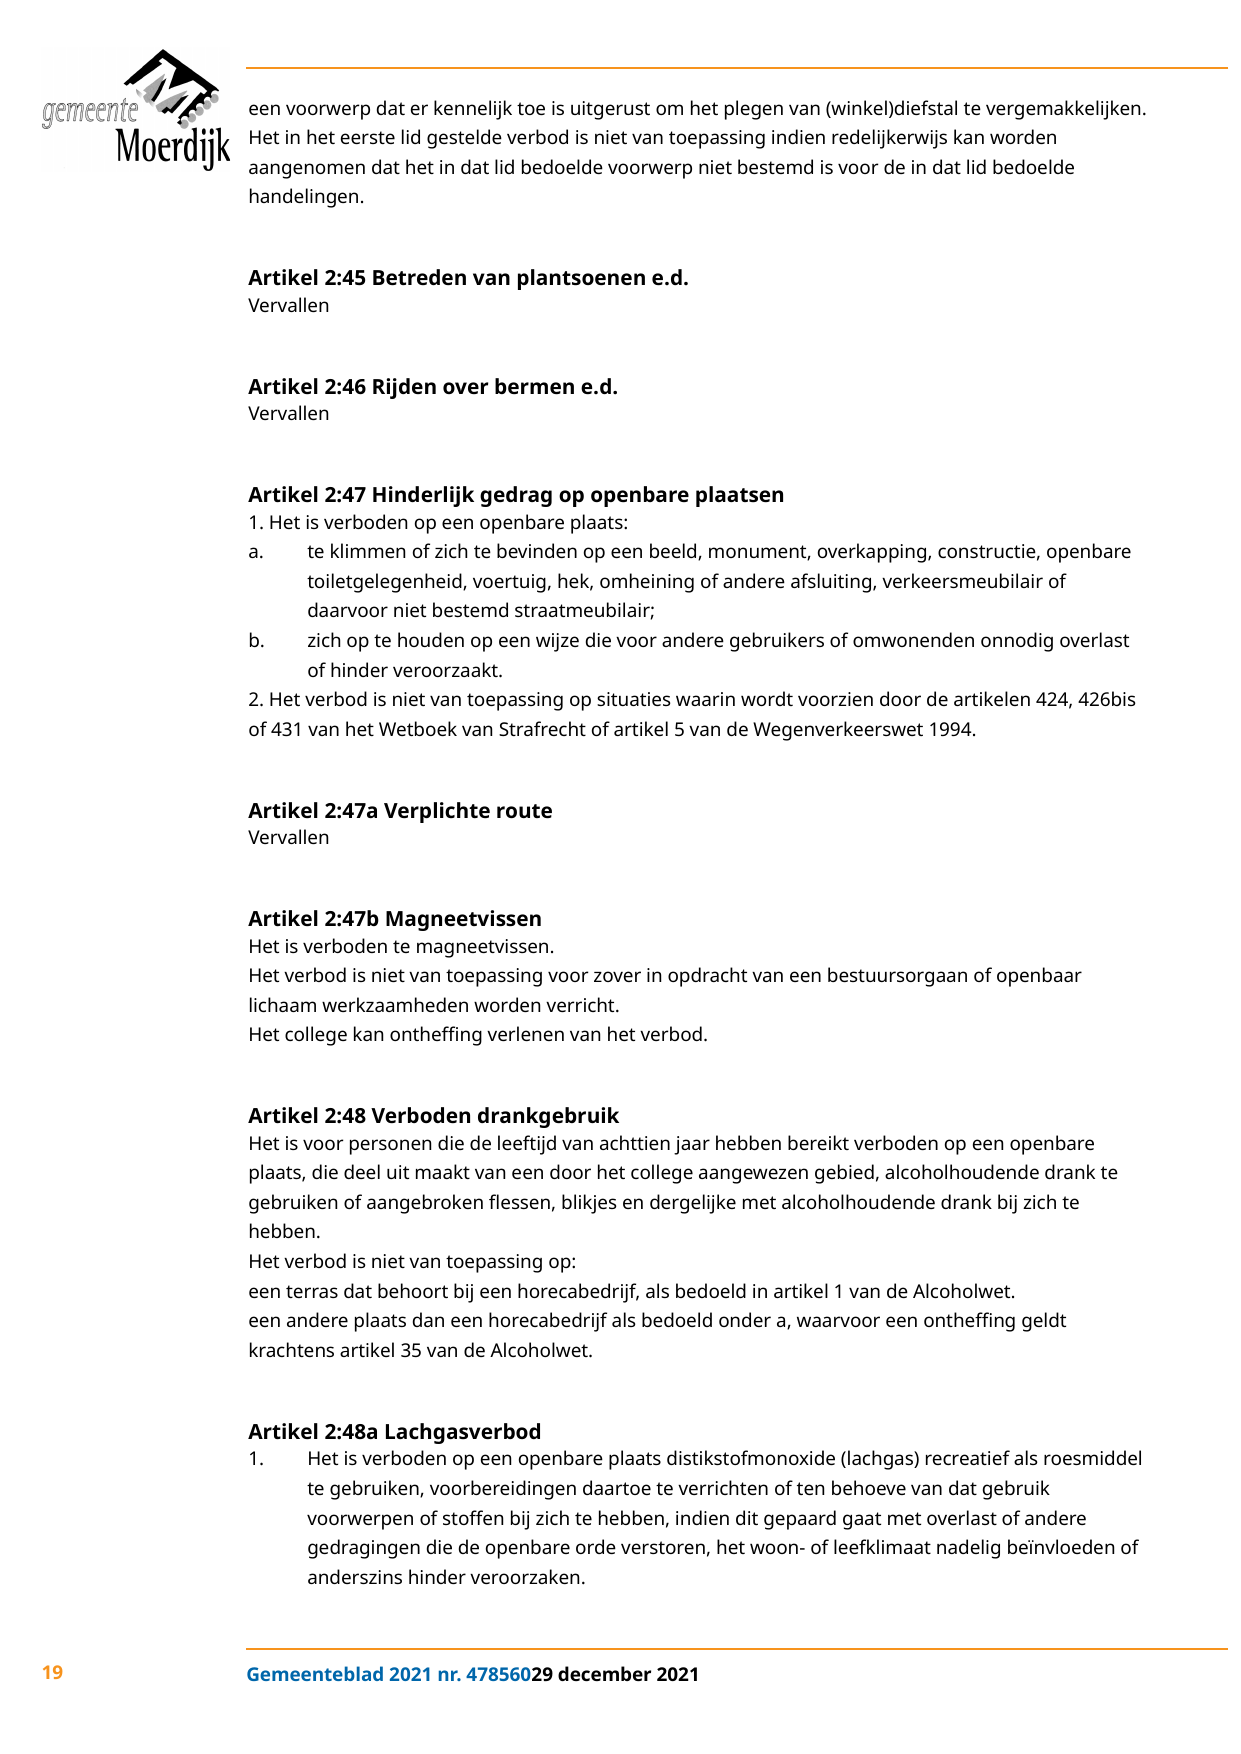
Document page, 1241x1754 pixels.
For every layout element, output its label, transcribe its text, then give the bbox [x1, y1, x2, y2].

list zich op te houden op een wijze die voor andere gebruikers of omwonenden onnodig overlast of hinder veroorzaakt. [248, 627, 1152, 682]
text 2. Het verbod is niet van toepassing op situaties waarin wordt voorzien door de artikelen 424, 426bis of 431 van het Wetboek van Strafrecht of artikel 5 van de Wegenverkeerswet 1994. [248, 686, 1152, 742]
text een andere plaats dan een horecabedrijf als bedoeld onder a, waarvoor een ontheffing geldt krachtens artikel 35 van de Alcoholwet. [248, 1307, 1152, 1363]
text Het college kan ontheffing verlenen van het verbod. [248, 1022, 1152, 1047]
text Artikel 2:46 Rijden over bermen e.d. [248, 372, 1152, 400]
list te klimmen of zich te bevinden op een beeld, monument, overkapping, constructie, openbare toiletgelegenheid, voertuig, hek, omheining of andere afsluiting, verkeersmeubilair of daarvoor niet bestemd straatmeubilair; [248, 538, 1152, 623]
text Het verbod is niet van toepassing op: [248, 1248, 1152, 1274]
text Artikel 2:45 Betreden van plantsoenen e.d. [248, 263, 1152, 292]
text Artikel 2:47b Magneetvissen [248, 904, 1152, 933]
text Het is voor personen die de leeftijd van achttien jaar hebben bereikt verboden op een openbare plaats, die deel uit maakt van een door het college aangewezen gebied, alcoholhoudende drank te gebruiken of aangebroken flessen, blikjes en dergelijke met alcoholhoudende drank bij zich te hebben. [248, 1130, 1152, 1244]
list Het is verboden op een openbare plaats distikstofmonoxide (lachgas) recreatief als roesmiddel te gebruiken, voorbereidingen daartoe te verrichten of ten behoeve van dat gebruik voorwerpen of stoffen bij zich te hebben, indien dit gepaard gaat met overlast of andere gedragingen die de openbare orde verstoren, het woon- of leefklimaat nadelig beïnvloeden of anderszins hinder veroorzaken. [248, 1446, 1152, 1589]
text Het in het eerste lid gestelde verbod is niet van toepassing indien redelijkerwijs kan worden aangenomen dat het in dat lid bedoelde voorwerp niet bestemd is voor de in dat lid bedoelde handelingen. [248, 124, 1152, 209]
text Artikel 2:47 Hinderlijk gedrag op openbare plaatsen [248, 480, 1152, 509]
picture [41, 47, 231, 172]
text een voorwerp dat er kennelijk toe is uitgerust om het plegen van (winkel)diefstal te vergemakkelijken. [248, 95, 1152, 121]
text 1. Het is verboden op een openbare plaats: [248, 509, 1152, 534]
text een terras dat behoort bij een horecabedrijf, als bedoeld in artikel 1 van de Alcoholwet. [248, 1278, 1152, 1304]
text Artikel 2:48a Lachgasverbod [248, 1417, 1152, 1446]
text Vervallen [248, 824, 1152, 850]
text Het verbod is niet van toepassing voor zover in opdracht van een bestuursorgaan of openbaar lichaam werkzaamheden worden verricht. [248, 962, 1152, 1018]
text Vervallen [248, 292, 1152, 318]
text Vervallen [248, 400, 1152, 426]
text Het is verboden te magneetvissen. [248, 933, 1152, 958]
text Artikel 2:47a Verplichte route [248, 796, 1152, 824]
text Artikel 2:48 Verboden drankgebruik [248, 1102, 1152, 1130]
